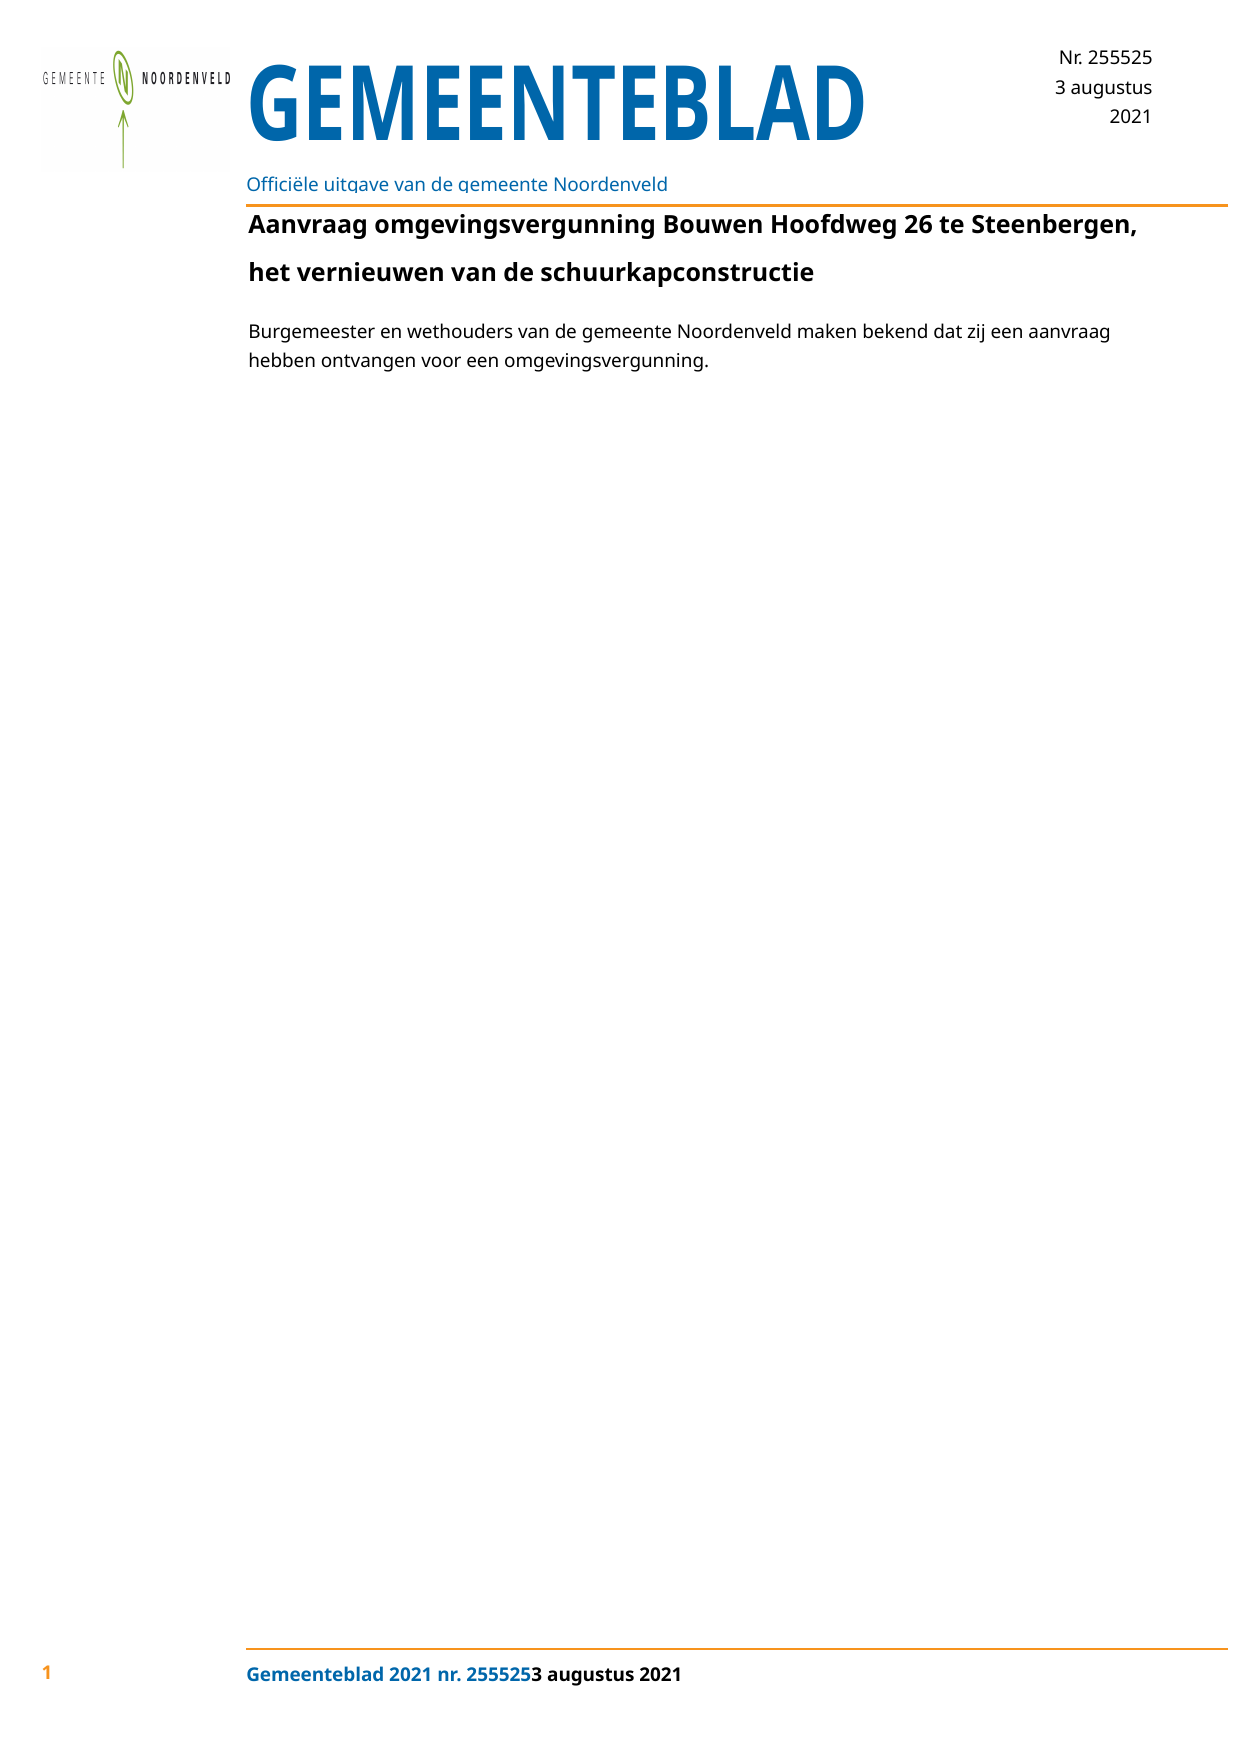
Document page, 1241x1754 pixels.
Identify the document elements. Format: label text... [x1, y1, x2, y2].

text Aanvraag omgevingsvergunning Bouwen Hoofdweg 26 te Steenbergen, het vernieuwen van de schuurkapconstructie [248, 207, 1152, 288]
picture [41, 47, 231, 172]
text Burgemeester en wethouders van de gemeente Noordenveld maken bekend dat zij een aanvraag hebben ontvangen voor een omgevingsvergunning. [248, 318, 1152, 373]
